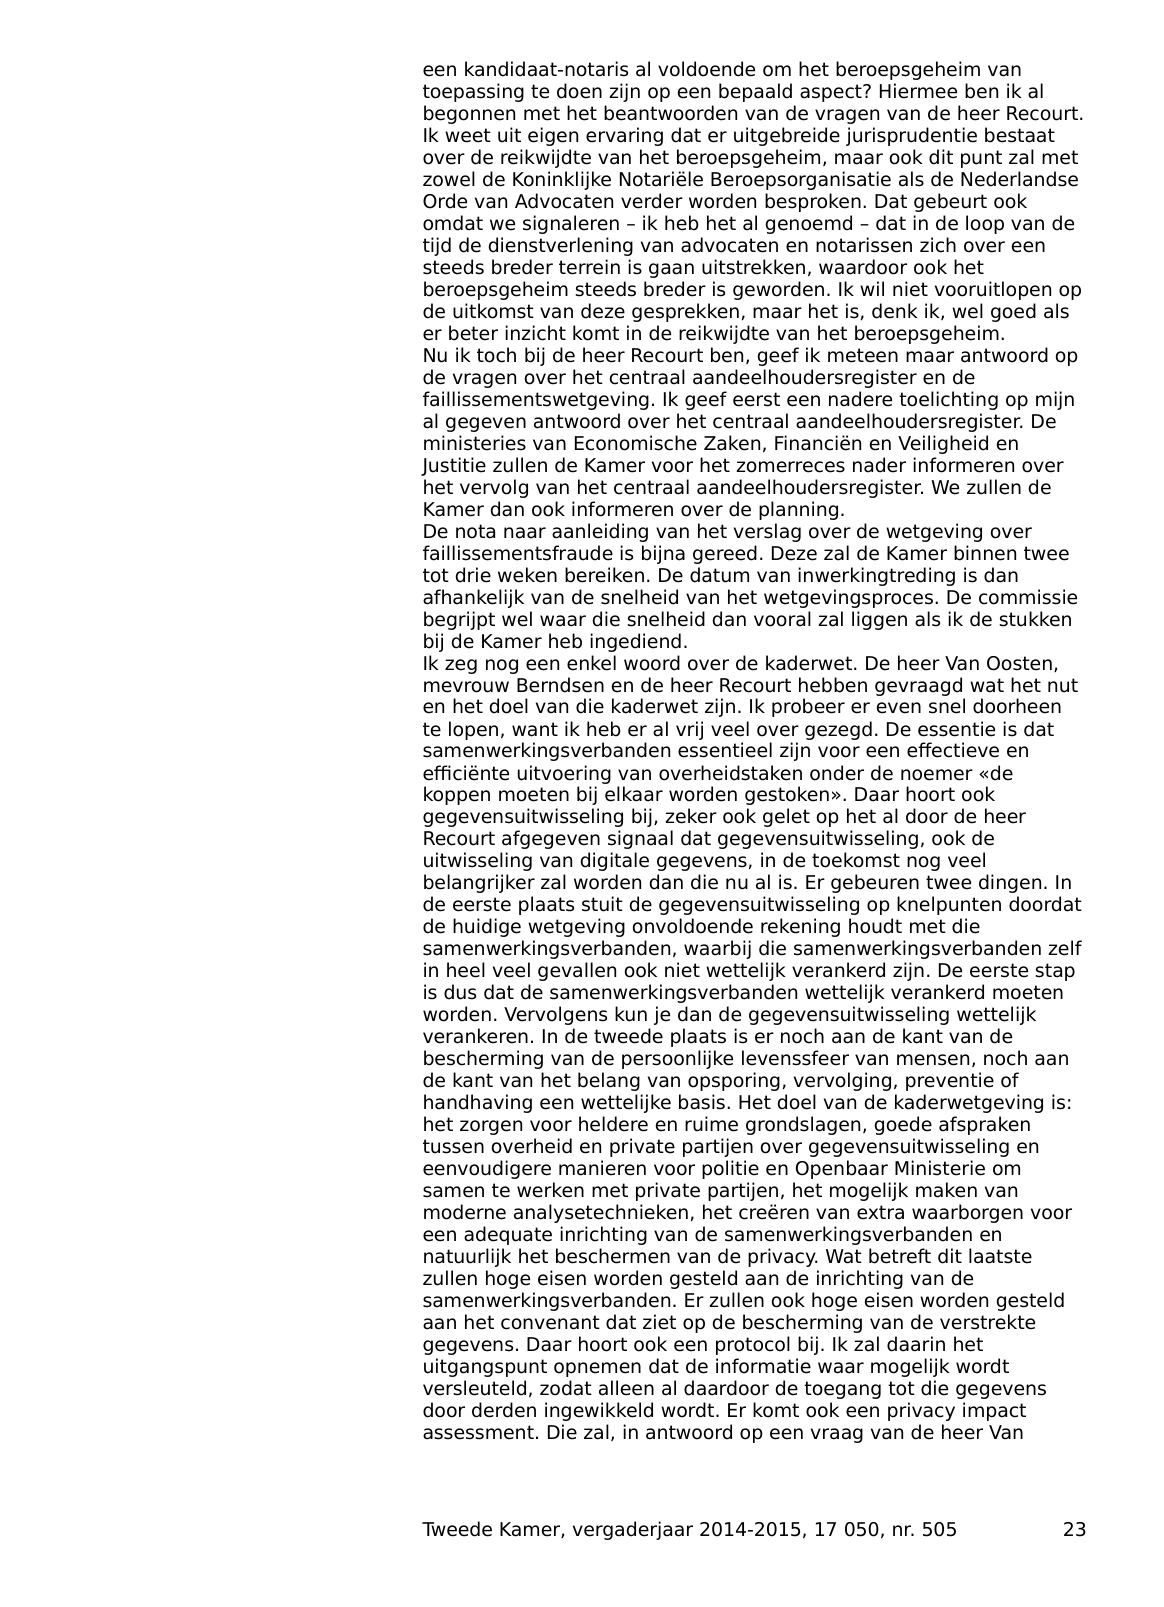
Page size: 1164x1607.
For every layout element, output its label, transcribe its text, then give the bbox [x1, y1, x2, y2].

text een kandidaat-notaris al voldoende om het beroepsgeheim van toepassing te doen zijn op een bepaald aspect? Hiermee ben ik al begonnen met het beantwoorden van de vragen van de heer Recourt. Ik weet uit eigen ervaring dat er uitgebreide jurisprudentie bestaat over de reikwijdte van het beroepsgeheim, maar ook dit punt zal met zowel de Koninklijke Notariële Beroepsorganisatie als de Nederlandse Orde van Advocaten verder worden besproken. Dat gebeurt ook omdat we signaleren – ik heb het al genoemd – dat in de loop van de tijd de dienstverlening van advocaten en notarissen zich over een steeds breder terrein is gaan uitstrekken, waardoor ook het beroepsgeheim steeds breder is geworden. Ik wil niet vooruitlopen op de uitkomst van deze gesprekken, maar het is, denk ik, wel goed als er beter inzicht komt in de reikwijdte van het beroepsgeheim. [422, 59, 1087, 345]
text Ik zeg nog een enkel woord over de kaderwet. De heer Van Oosten, mevrouw Berndsen en de heer Recourt hebben gevraagd wat het nut en het doel van die kaderwet zijn. Ik probeer er even snel doorheen te lopen, want ik heb er al vrij veel over gezegd. De essentie is dat samenwerkingsverbanden essentieel zijn voor een effectieve en efficiënte uitvoering van overheidstaken onder de noemer «de koppen moeten bij elkaar worden gestoken». Daar hoort ook gegevensuitwisseling bij, zeker ook gelet op het al door de heer Recourt afgegeven signaal dat gegevensuitwisseling, ook de uitwisseling van digitale gegevens, in de toekomst nog veel belangrijker zal worden dan die nu al is. Er gebeuren twee dingen. In de eerste plaats stuit de gegevensuitwisseling op knelpunten doordat de huidige wetgeving onvoldoende rekening houdt met die samenwerkingsverbanden, waarbij die samenwerkingsverbanden zelf in heel veel gevallen ook niet wettelijk verankerd zijn. De eerste stap is dus dat de samenwerkingsverbanden wettelijk verankerd moeten worden. Vervolgens kun je dan de gegevensuitwisseling wettelijk verankeren. In de tweede plaats is er noch aan de kant van de bescherming van de persoonlijke levenssfeer van mensen, noch aan de kant van het belang van opsporing, vervolging, preventie of handhaving een wettelijke basis. Het doel van de kaderwetgeving is: het zorgen voor heldere en ruime grondslagen, goede afspraken tussen overheid en private partijen over gegevensuitwisseling en eenvoudigere manieren voor politie en Openbaar Ministerie om samen te werken met private partijen, het mogelijk maken van moderne analysetechnieken, het creëren van extra waarborgen voor een adequate inrichting van de samenwerkingsverbanden en natuurlijk het beschermen van de privacy. Wat betreft dit laatste zullen hoge eisen worden gesteld aan de inrichting van de samenwerkingsverbanden. Er zullen ook hoge eisen worden gesteld aan het convenant dat ziet op de bescherming van de verstrekte gegevens. Daar hoort ook een protocol bij. Ik zal daarin het uitgangspunt opnemen dat de informatie waar mogelijk wordt versleuteld, zodat alleen al daardoor de toegang tot die gegevens door derden ingewikkeld wordt. Er komt ook een privacy impact assessment. Die zal, in antwoord op een vraag van de heer Van [422, 652, 1087, 1444]
text Nu ik toch bij de heer Recourt ben, geef ik meteen maar antwoord op de vragen over het centraal aandeelhoudersregister en de faillissementswetgeving. Ik geef eerst een nadere toelichting op mijn al gegeven antwoord over het centraal aandeelhoudersregister. De ministeries van Economische Zaken, Financiën en Veiligheid en Justitie zullen de Kamer voor het zomerreces nader informeren over het vervolg van het centraal aandeelhoudersregister. We zullen de Kamer dan ook informeren over de planning. [422, 345, 1087, 521]
text De nota naar aanleiding van het verslag over de wetgeving over faillissementsfraude is bijna gereed. Deze zal de Kamer binnen twee tot drie weken bereiken. De datum van inwerkingtreding is dan afhankelijk van de snelheid van het wetgevingsproces. De commissie begrijpt wel waar die snelheid dan vooral zal liggen als ik de stukken bij de Kamer heb ingediend. [422, 521, 1087, 652]
